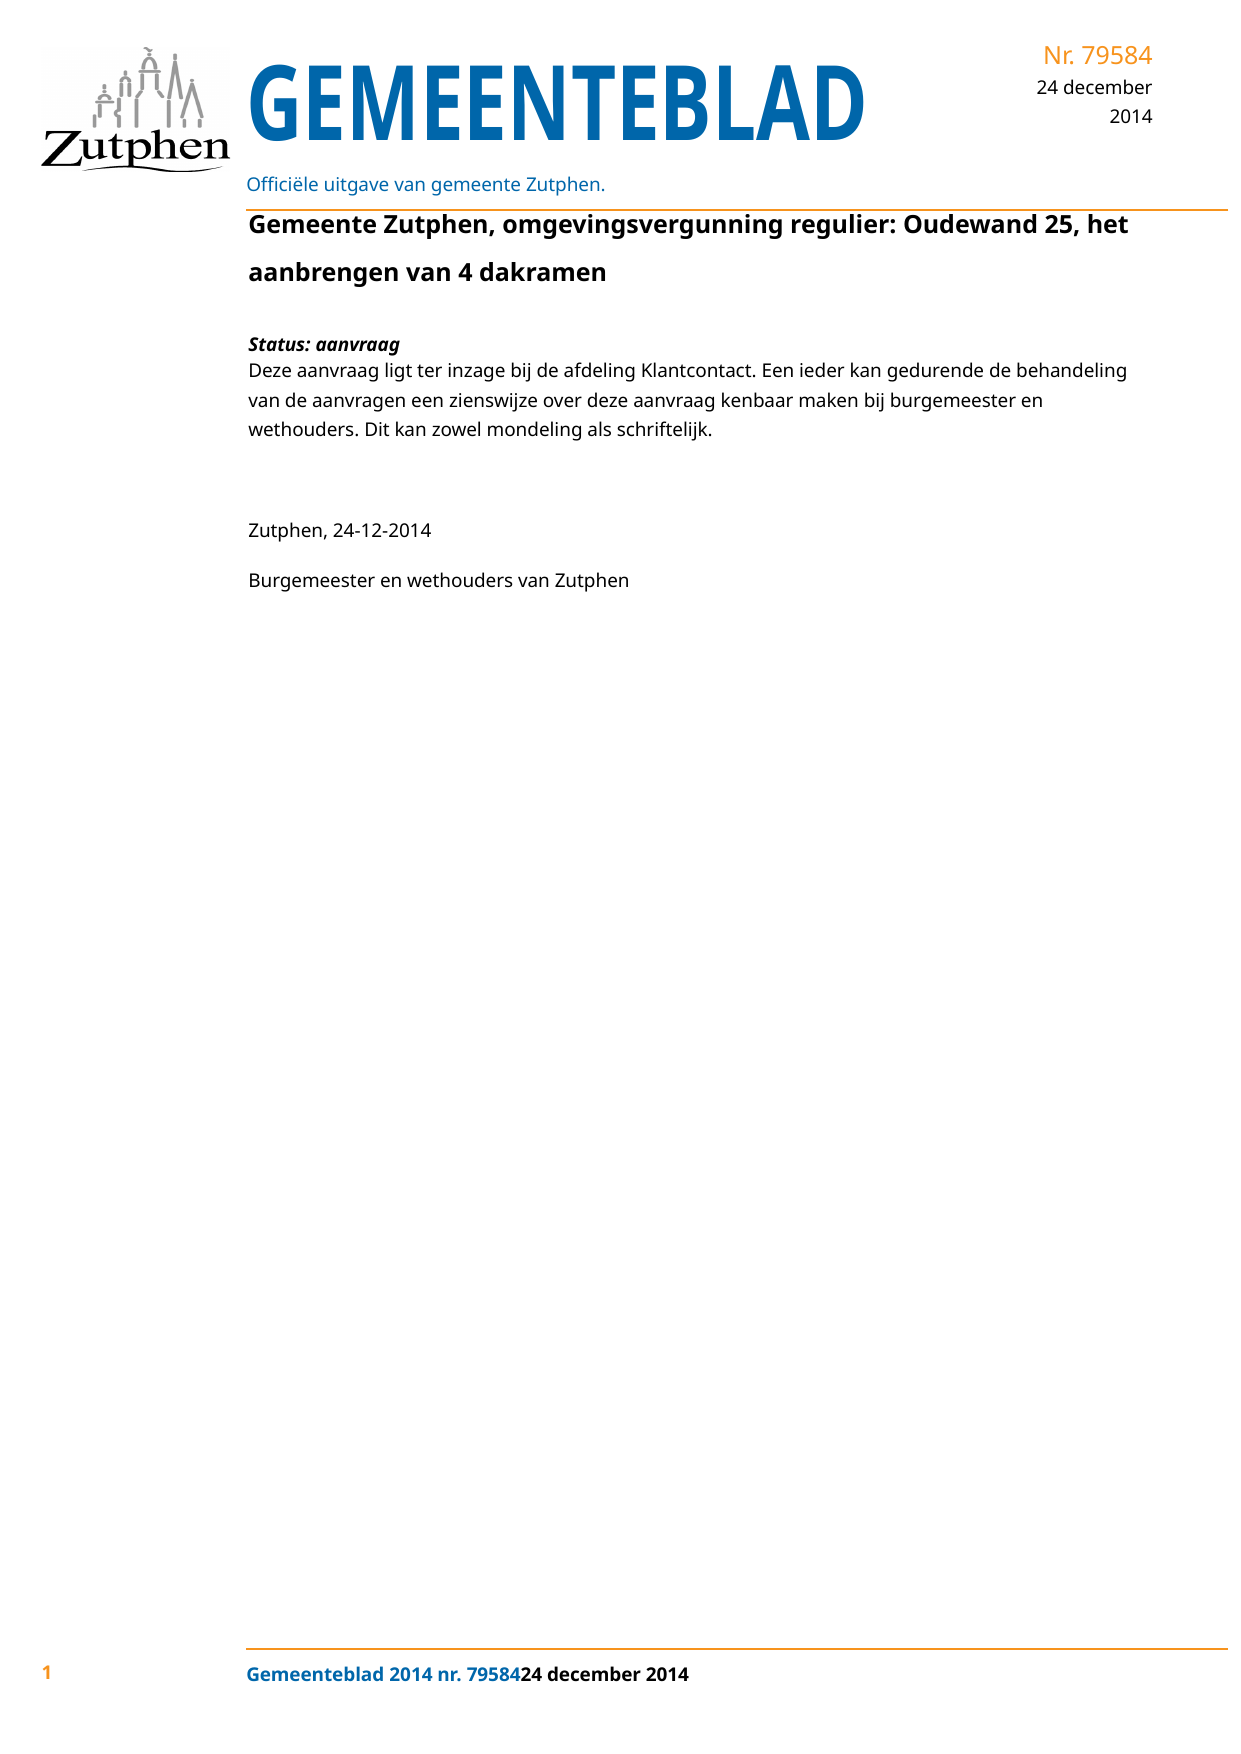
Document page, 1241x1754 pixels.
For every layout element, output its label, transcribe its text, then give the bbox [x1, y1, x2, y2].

text Status: aanvraag [248, 331, 1152, 357]
text Gemeente Zutphen, omgevingsvergunning regulier: Oudewand 25, het aanbrengen van 4 dakramen [248, 211, 1152, 288]
text Burgemeester en wethouders van Zutphen [248, 568, 1152, 593]
picture [41, 47, 231, 172]
text Deze aanvraag ligt ter inzage bij de afdeling Klantcontact. Een ieder kan gedurende de behandeling van de aanvragen een zienswijze over deze aanvraag kenbaar maken bij burgemeester en wethouders. Dit kan zowel mondeling als schriftelijk. [248, 357, 1152, 442]
text Zutphen, 24-12-2014 [248, 517, 1152, 543]
